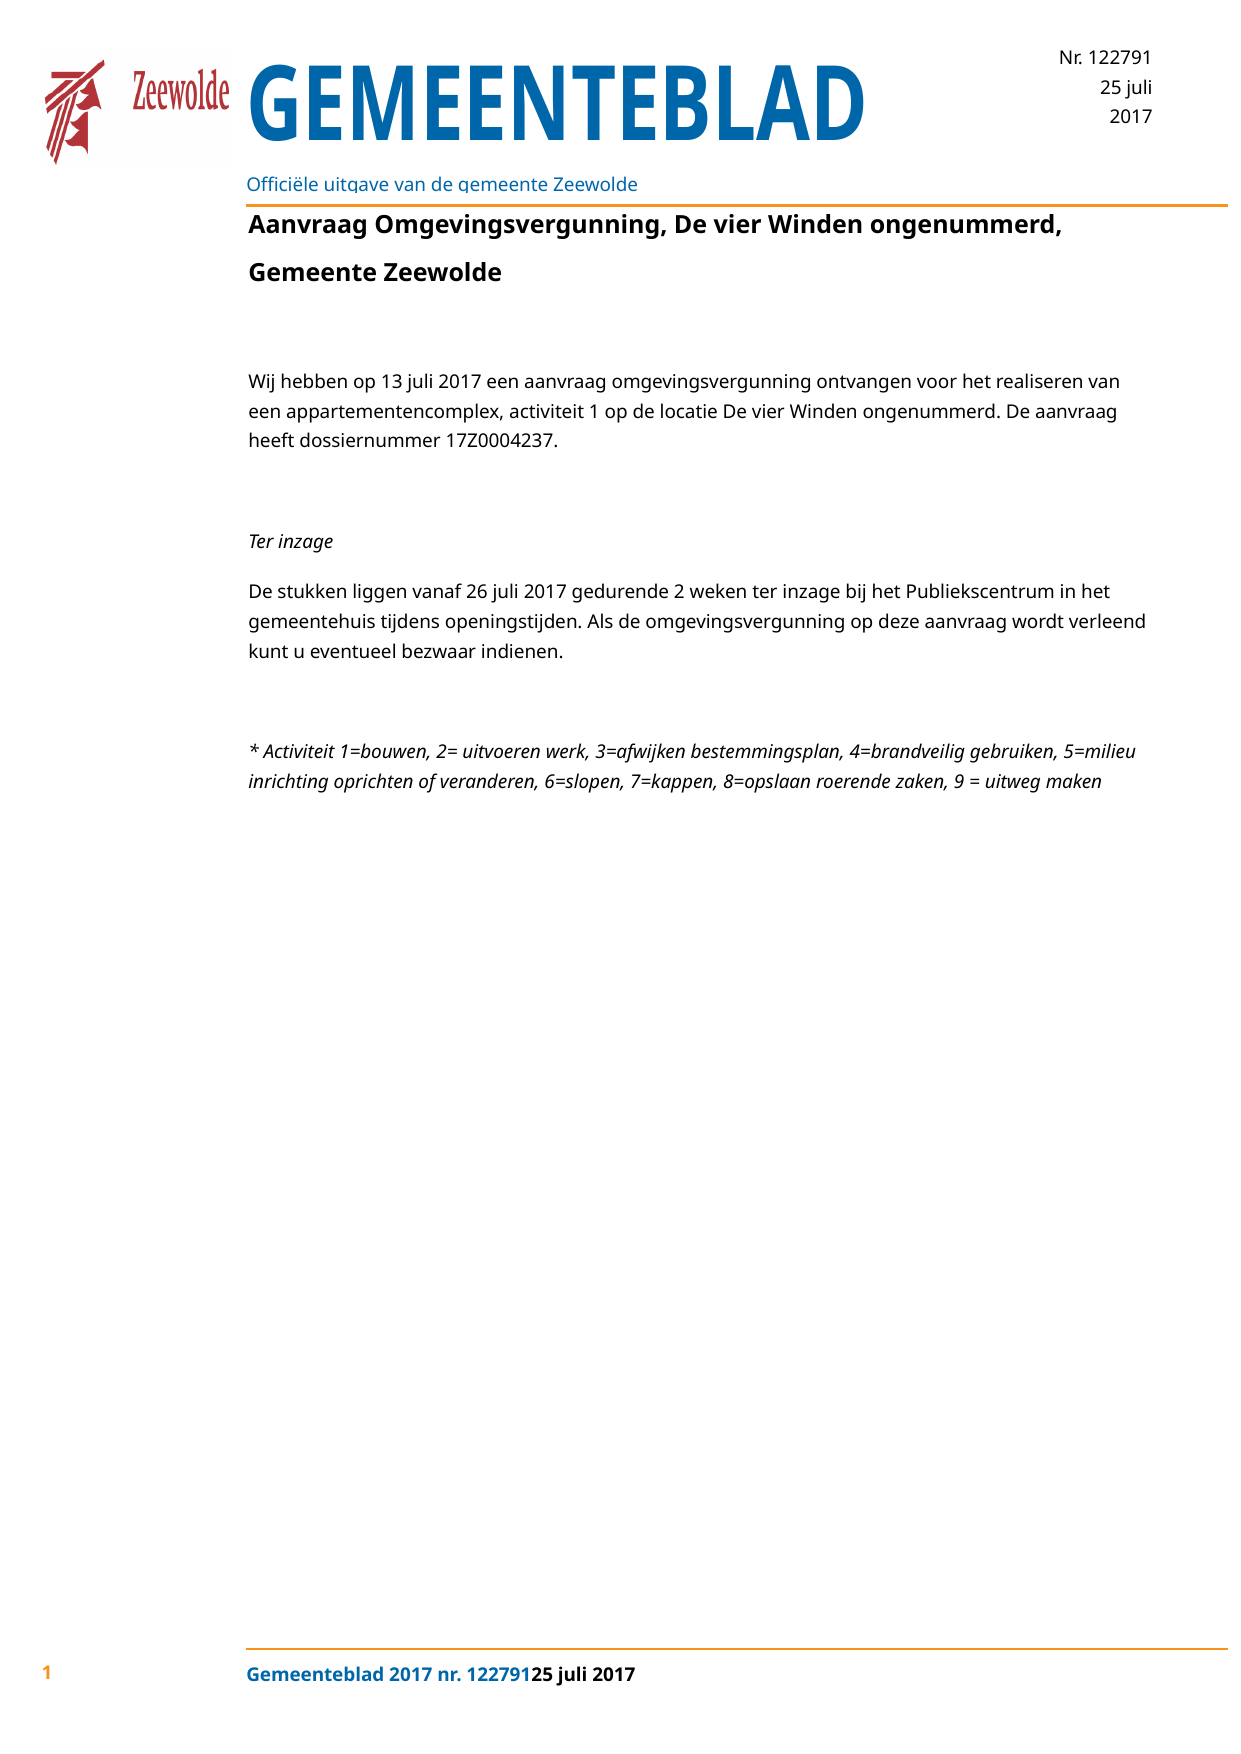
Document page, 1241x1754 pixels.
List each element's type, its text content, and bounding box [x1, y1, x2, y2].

text De stukken liggen vanaf 26 juli 2017 gedurende 2 weken ter inzage bij het Publiekscentrum in het gemeentehuis tijdens openingstijden. Als de omgevingsvergunning op deze aanvraag wordt verleend kunt u eventueel bezwaar indienen. [248, 579, 1152, 664]
text * Activiteit 1=bouwen, 2= uitvoeren werk, 3=afwijken bestemmingsplan, 4=brandveilig gebruiken, 5=milieu inrichting oprichten of veranderen, 6=slopen, 7=kappen, 8=opslaan roerende zaken, 9 = uitweg maken [248, 739, 1152, 794]
text Ter inzage [248, 528, 1152, 554]
text Aanvraag Omgevingsvergunning, De vier Winden ongenummerd, Gemeente Zeewolde [248, 207, 1152, 288]
picture [41, 47, 231, 172]
text Wij hebben op 13 juli 2017 een aanvraag omgevingsvergunning ontvangen voor het realiseren van een appartementencomplex, activiteit 1 op de locatie De vier Winden ongenummerd. De aanvraag heeft dossiernummer 17Z0004237. [248, 368, 1152, 453]
